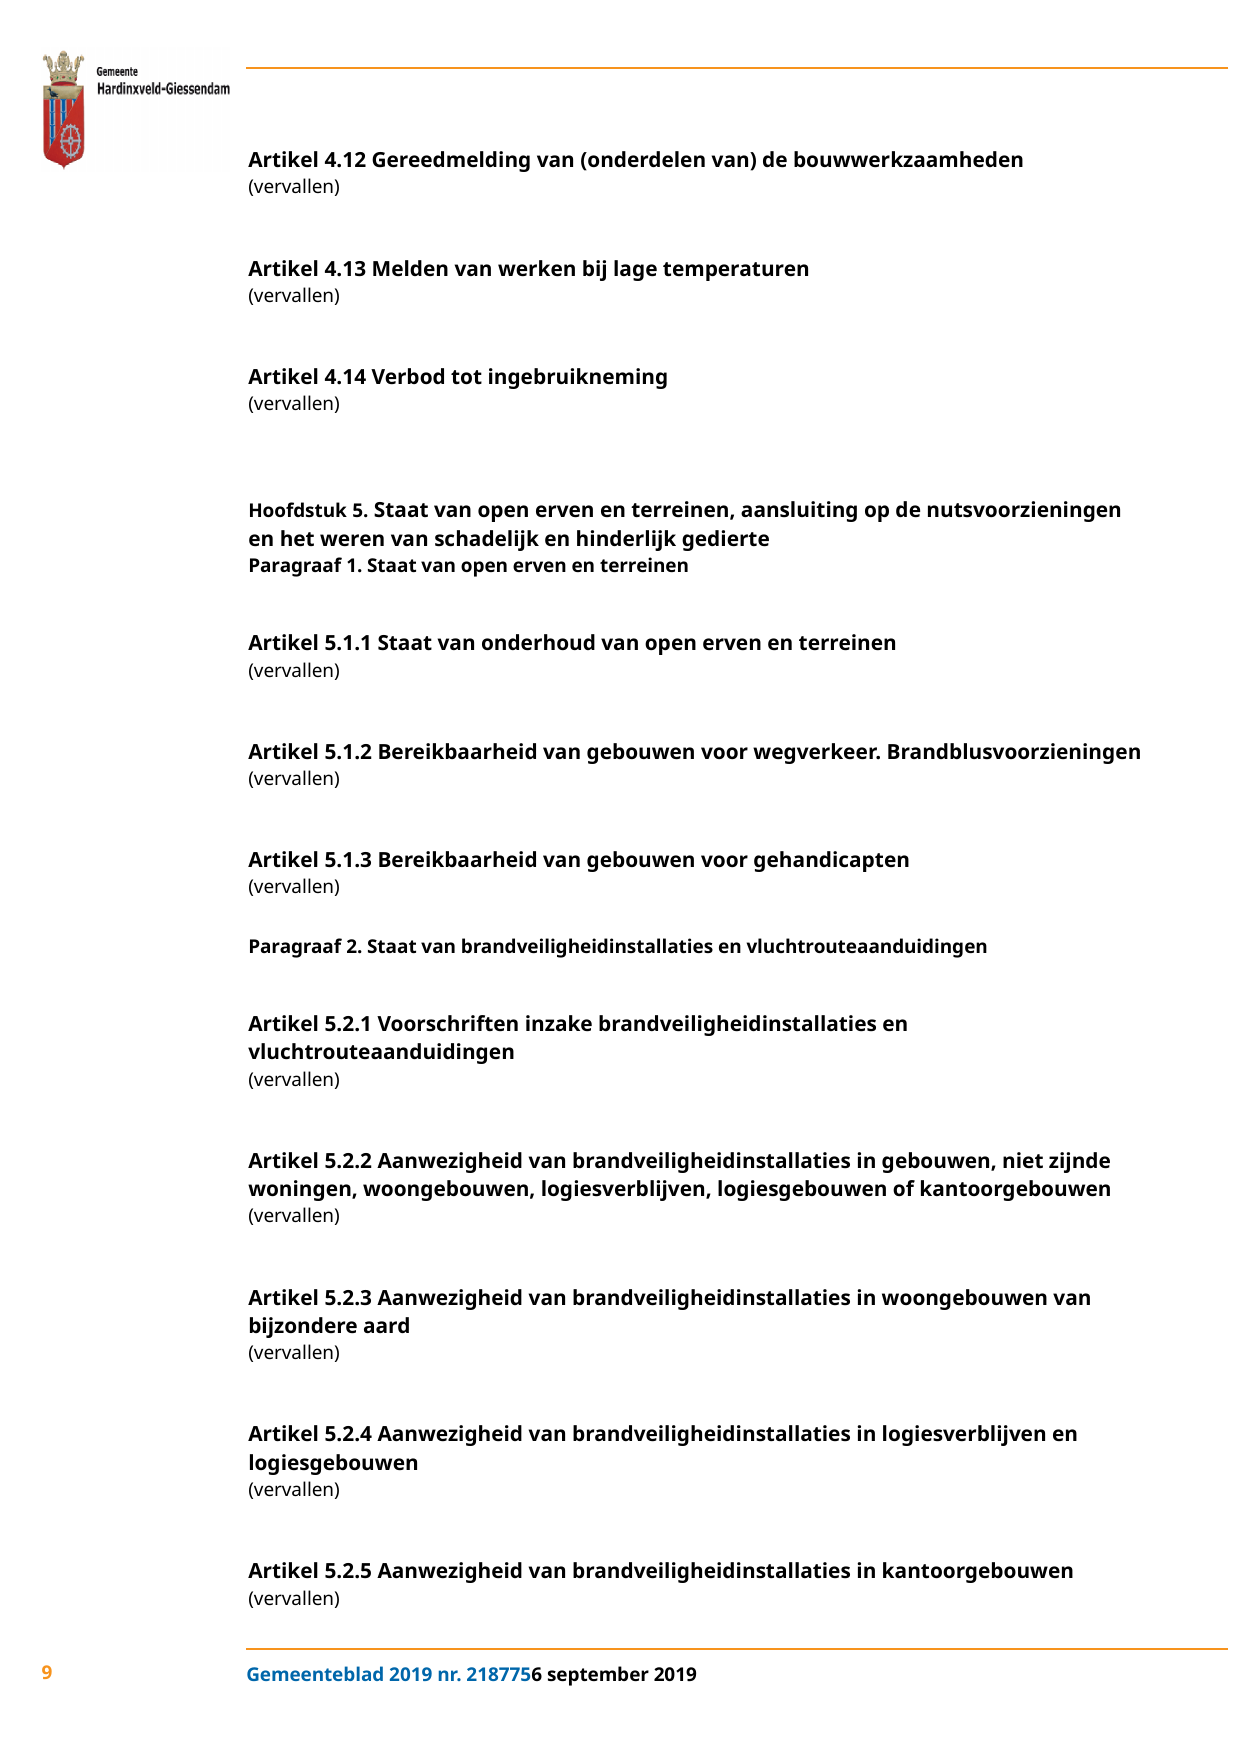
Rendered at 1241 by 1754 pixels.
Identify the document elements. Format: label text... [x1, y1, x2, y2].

text Artikel 5.2.2 Aanwezigheid van brandveiligheidinstallaties in gebouwen, niet zijnde woningen, woongebouwen, logiesverblijven, logiesgebouwen of kantoorgebouwen [248, 1146, 1152, 1203]
text Artikel 5.2.5 Aanwezigheid van brandveiligheidinstallaties in kantoorgebouwen [248, 1556, 1152, 1585]
text Artikel 5.2.1 Voorschriften inzake brandveiligheidinstallaties en vluchtrouteaanduidingen [248, 1009, 1152, 1066]
text Artikel 5.1.3 Bereikbaarheid van gebouwen voor gehandicapten [248, 845, 1152, 874]
text (vervallen) [248, 282, 1152, 308]
picture [41, 47, 231, 172]
text (vervallen) [248, 657, 1152, 682]
text Artikel 4.12 Gereedmelding van (onderdelen van) de bouwwerkzaamheden [248, 145, 1152, 174]
text Artikel 5.1.2 Bereikbaarheid van gebouwen voor wegverkeer. Brandblusvoorzieningen [248, 737, 1152, 765]
text (vervallen) [248, 1585, 1152, 1611]
text (vervallen) [248, 391, 1152, 416]
text Artikel 5.2.4 Aanwezigheid van brandveiligheidinstallaties in logiesverblijven en logiesgebouwen [248, 1419, 1152, 1476]
text Paragraaf 2. Staat van brandveiligheidinstallaties en vluchtrouteaanduidingen [248, 933, 1152, 958]
text (vervallen) [248, 874, 1152, 899]
text (vervallen) [248, 174, 1152, 199]
text Artikel 5.2.3 Aanwezigheid van brandveiligheidinstallaties in woongebouwen van bijzondere aard [248, 1283, 1152, 1339]
text Paragraaf 1. Staat van open erven en terreinen [248, 552, 1152, 578]
text (vervallen) [248, 765, 1152, 791]
text (vervallen) [248, 1203, 1152, 1228]
text Artikel 4.13 Melden van werken bij lage temperaturen [248, 254, 1152, 282]
text Hoofdstuk 5. Staat van open erven en terreinen, aansluiting op de nutsvoorzieningen en het weren van schadelijk en hinderlijk gedierte [248, 495, 1152, 552]
text (vervallen) [248, 1339, 1152, 1365]
text Artikel 5.1.1 Staat van onderhoud van open erven en terreinen [248, 628, 1152, 657]
text (vervallen) [248, 1476, 1152, 1502]
text (vervallen) [248, 1066, 1152, 1092]
text Artikel 4.14 Verbod tot ingebruikneming [248, 362, 1152, 391]
